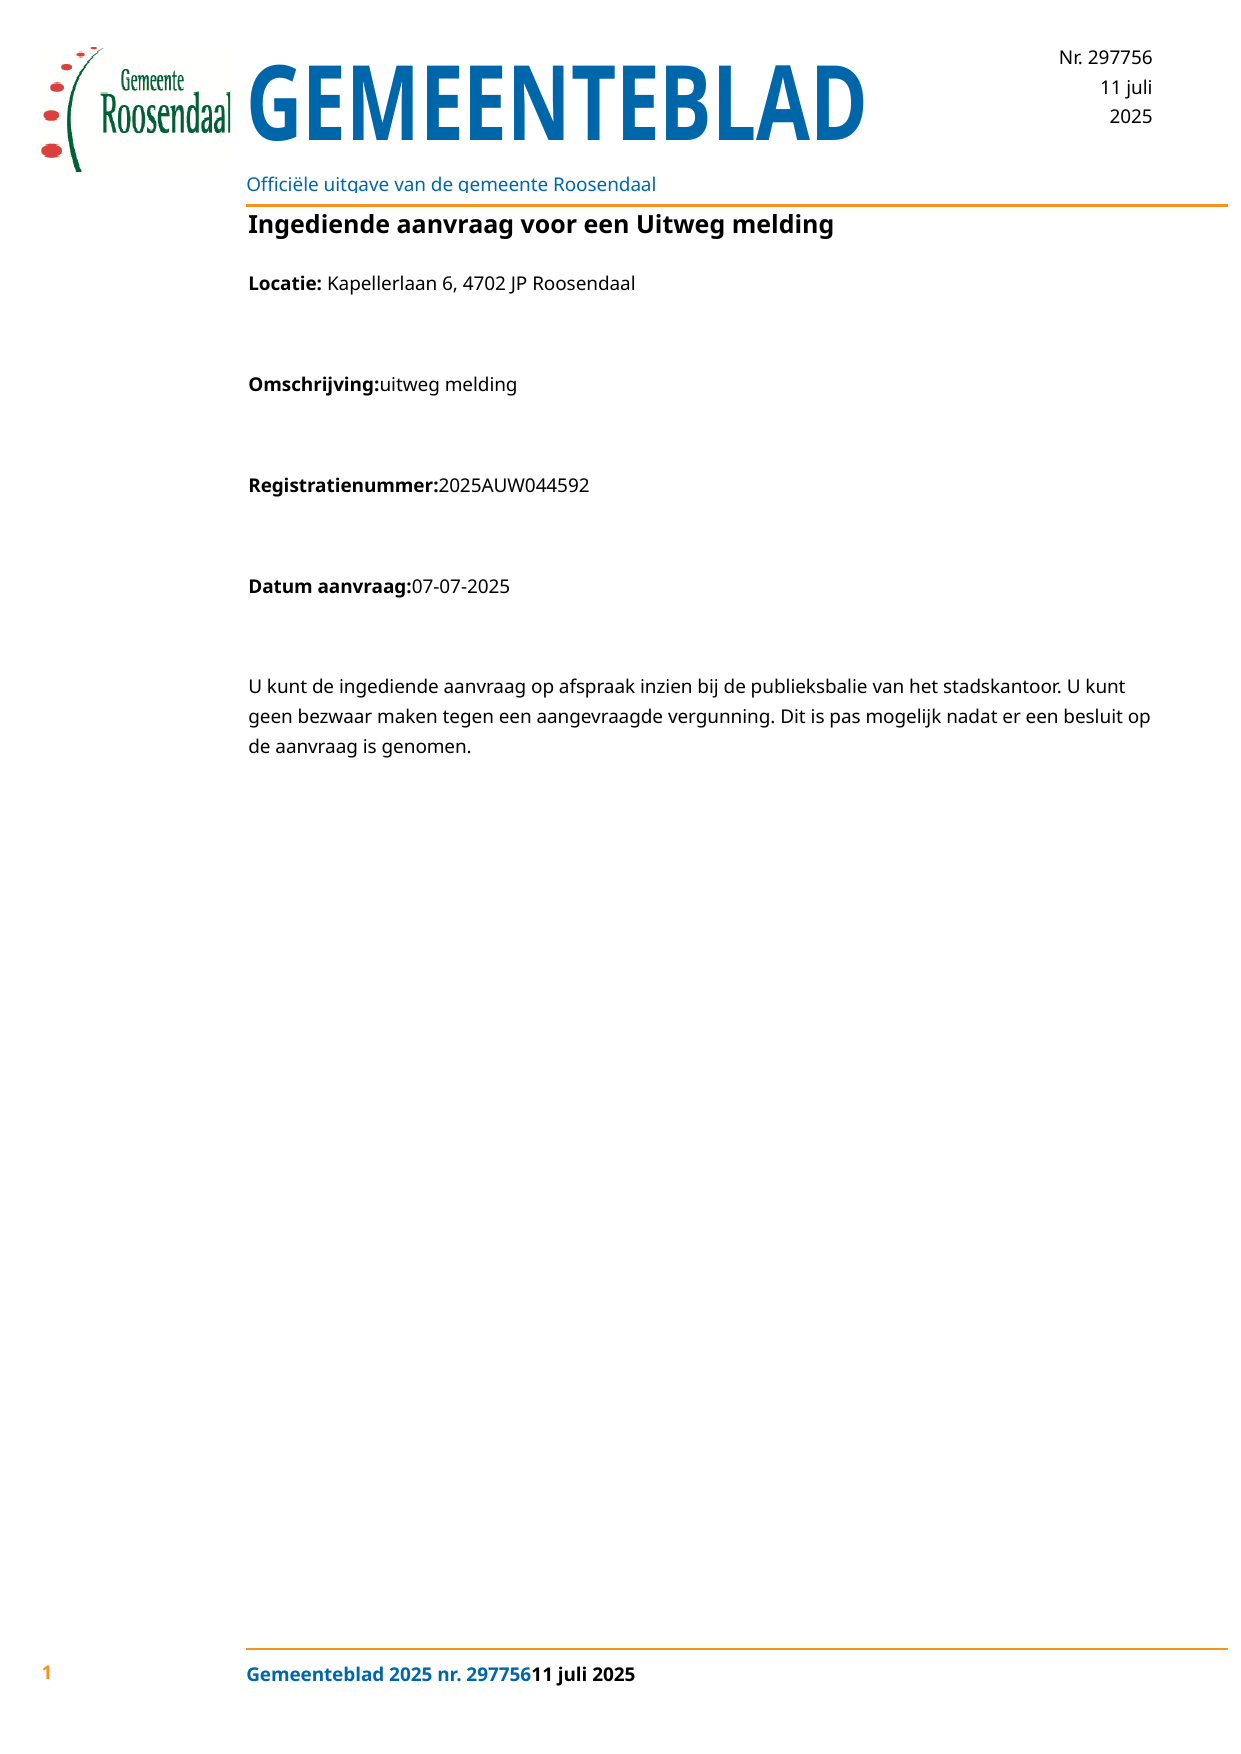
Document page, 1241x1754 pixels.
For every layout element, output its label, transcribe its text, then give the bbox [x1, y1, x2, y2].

text Registratienummer:2025AUW044592 [248, 472, 1152, 498]
text Omschrijving:uitweg melding [248, 371, 1152, 397]
text Ingediende aanvraag voor een Uitweg melding [248, 207, 1152, 241]
text Datum aanvraag:07-07-2025 [248, 573, 1152, 598]
picture [41, 47, 231, 172]
text Locatie: Kapellerlaan 6, 4702 JP Roosendaal [248, 270, 1152, 296]
text U kunt de ingediende aanvraag op afspraak inzien bij de publieksbalie van het stadskantoor. U kunt geen bezwaar maken tegen een aangevraagde vergunning. Dit is pas mogelijk nadat er een besluit op de aanvraag is genomen. [248, 674, 1152, 758]
